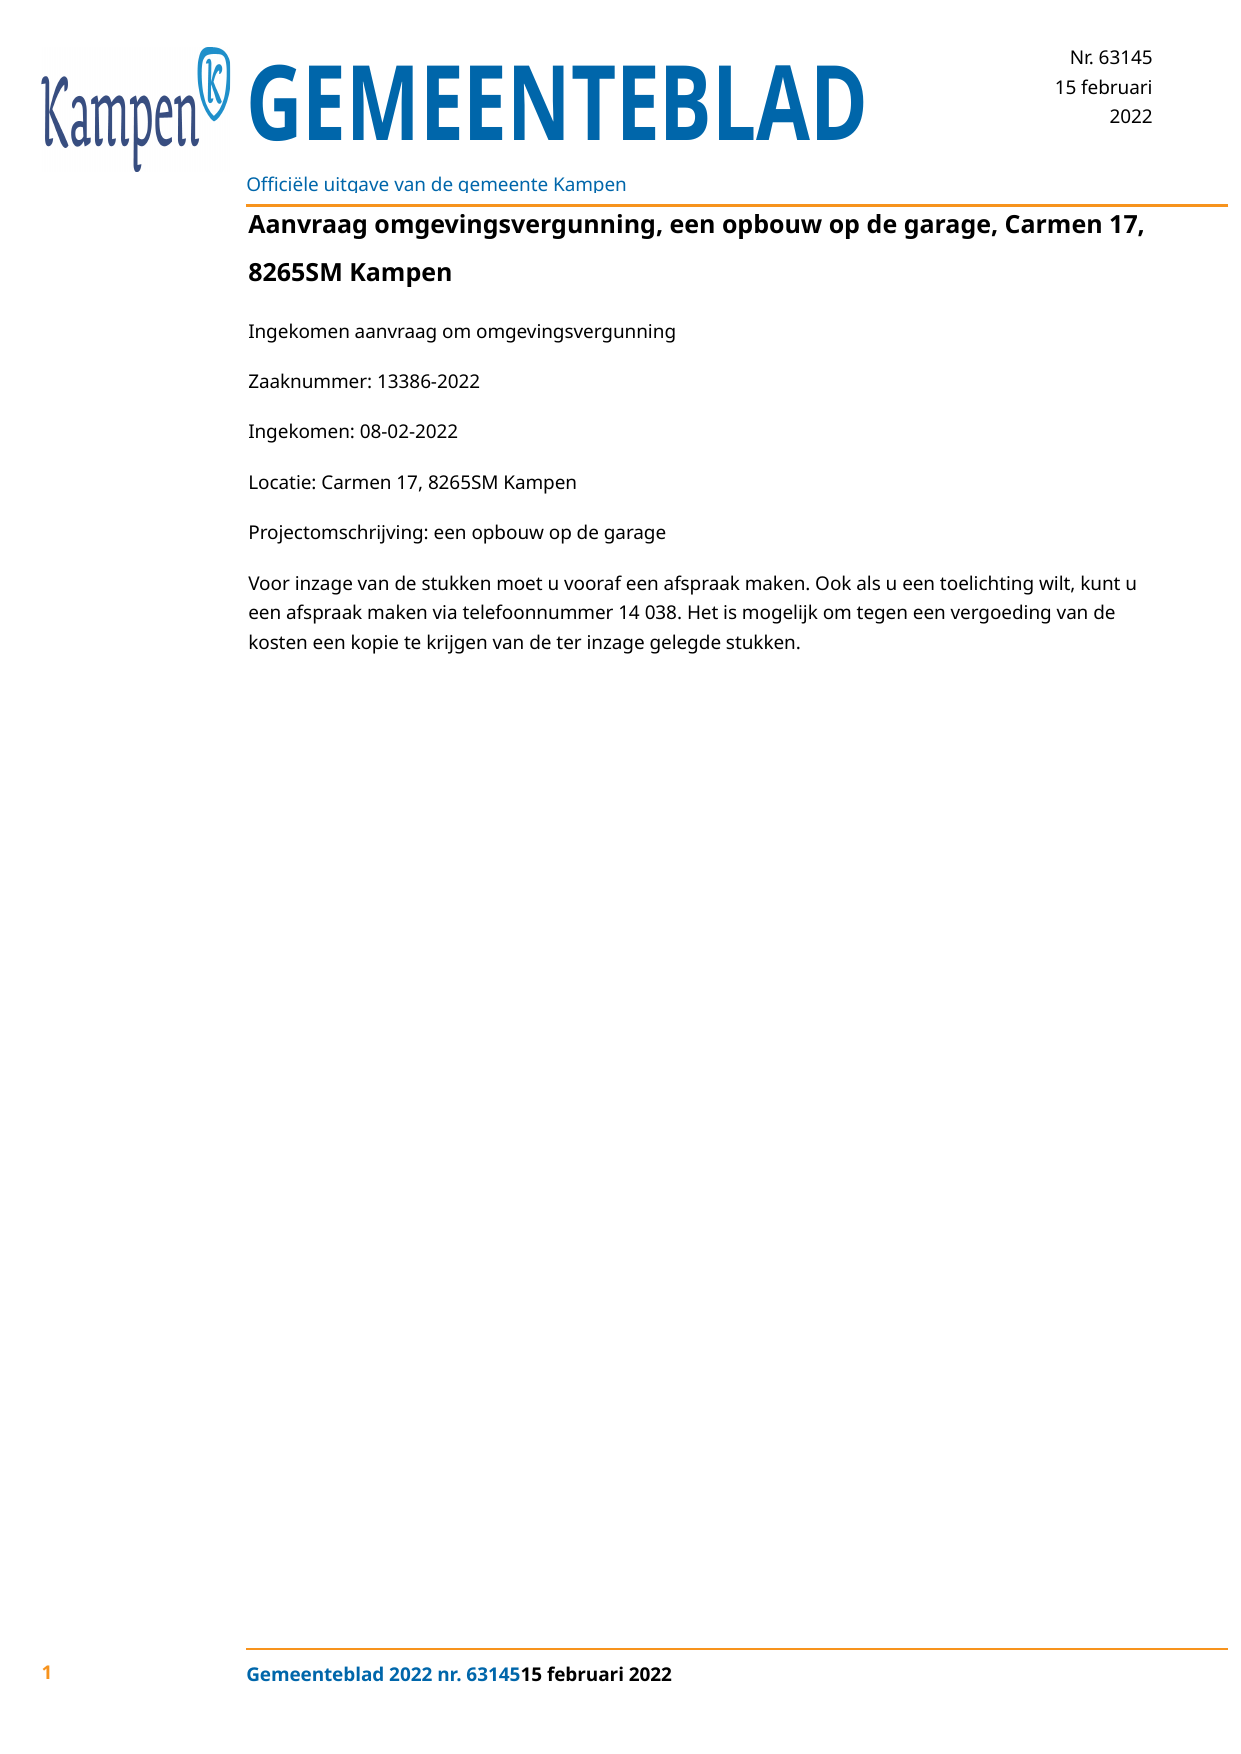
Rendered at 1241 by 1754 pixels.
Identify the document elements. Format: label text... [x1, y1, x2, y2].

text Ingekomen aanvraag om omgevingsvergunning [248, 318, 1152, 344]
text Aanvraag omgevingsvergunning, een opbouw op de garage, Carmen 17, 8265SM Kampen [248, 207, 1152, 288]
text Ingekomen: 08-02-2022 [248, 419, 1152, 444]
text Projectomschrijving: een opbouw op de garage [248, 519, 1152, 545]
text Locatie: Carmen 17, 8265SM Kampen [248, 469, 1152, 495]
picture [41, 47, 231, 172]
text Voor inzage van de stukken moet u vooraf een afspraak maken. Ook als u een toelichting wilt, kunt u een afspraak maken via telefoonnummer 14 038. Het is mogelijk om tegen een vergoeding van de kosten een kopie te krijgen van de ter inzage gelegde stukken. [248, 570, 1152, 655]
text Zaaknummer: 13386-2022 [248, 368, 1152, 394]
